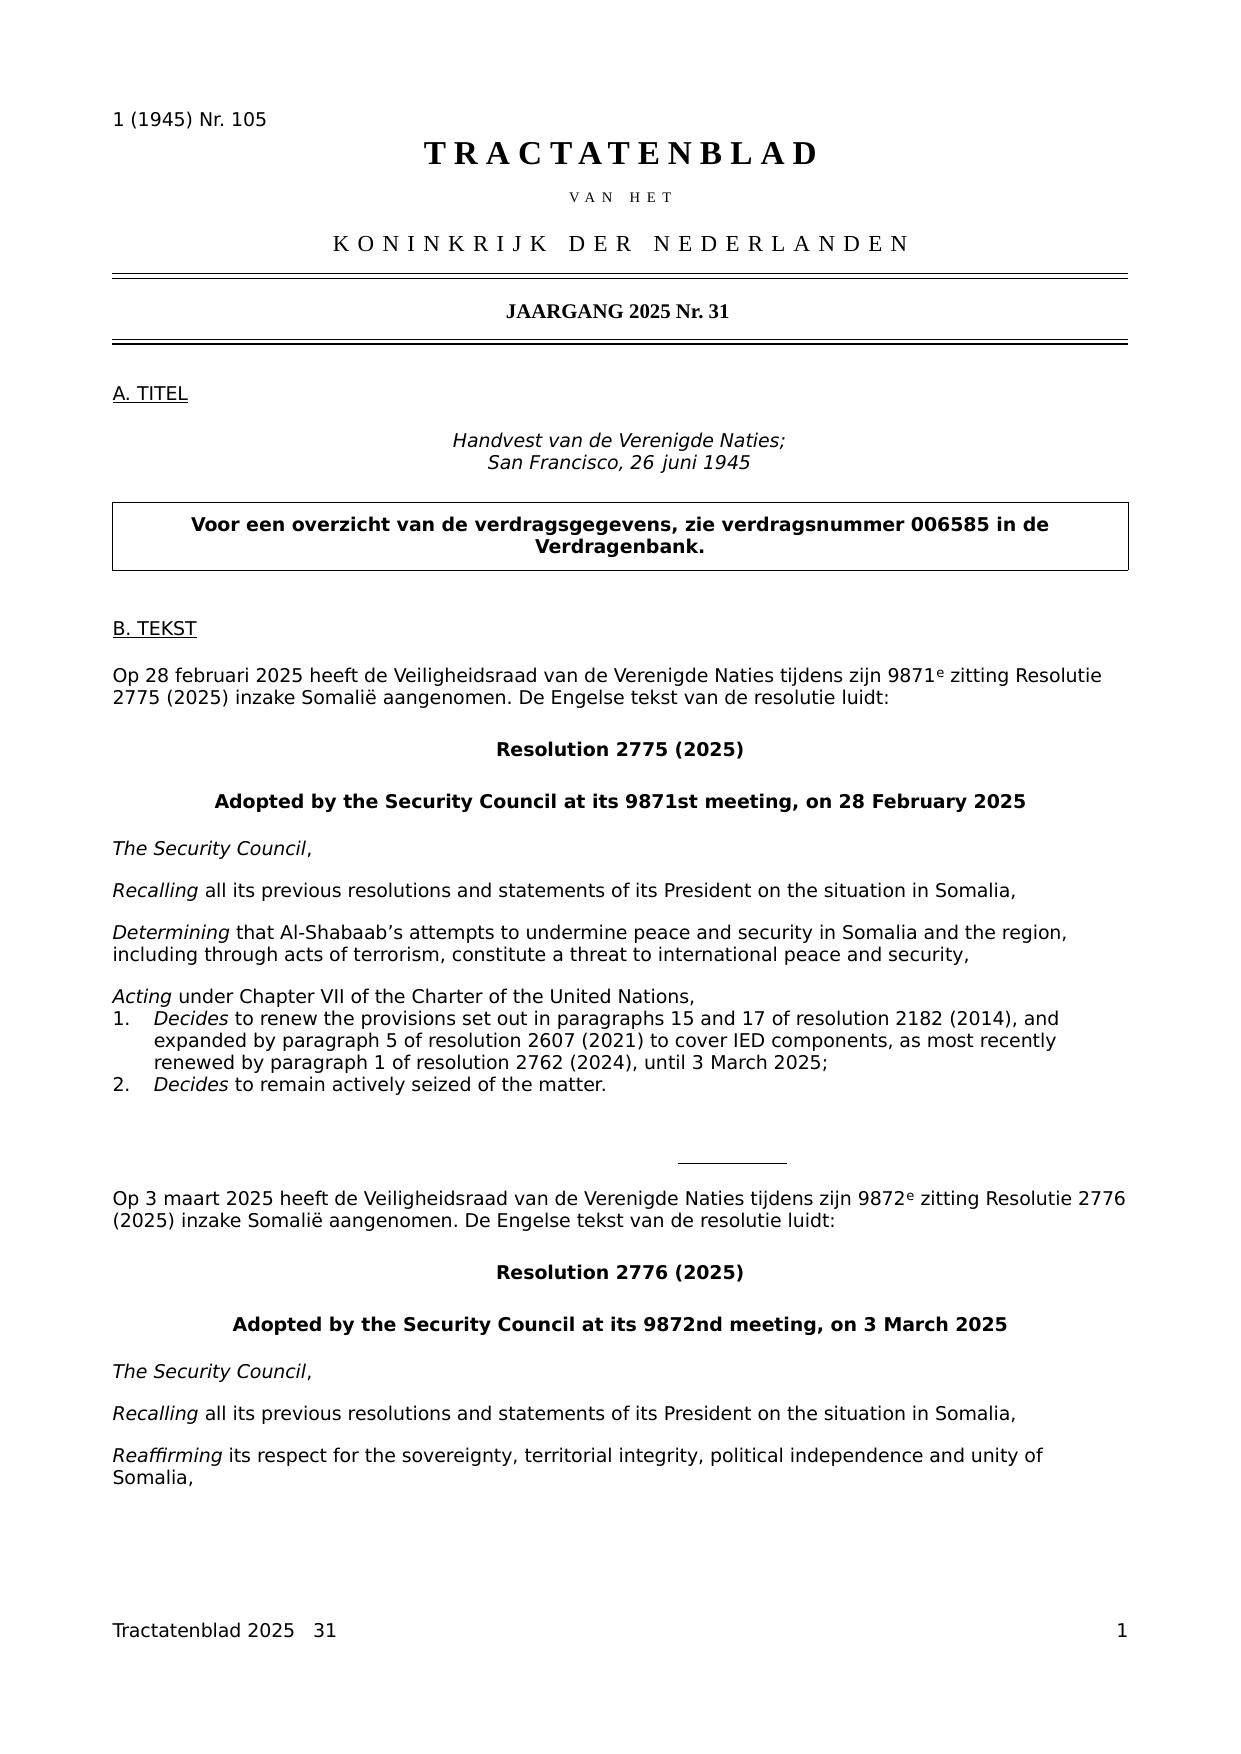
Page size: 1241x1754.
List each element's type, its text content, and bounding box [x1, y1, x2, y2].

text TRACTATENBLAD [112, 133, 1128, 172]
text 2. Decides to remain actively seized of the matter. [112, 1074, 1128, 1096]
text 1 (1945) Nr. 105 [112, 109, 1128, 131]
subtitle Resolution 2775 (2025) [112, 739, 1128, 761]
text Acting under Chapter VII of the Charter of the United Nations, [112, 986, 1128, 1008]
text JAARGANG 2025 Nr. 31 [112, 299, 1128, 323]
text Determining that Al-Shabaab’s attempts to undermine peace and security in Somalia and the region, including through acts of terrorism, constitute a threat to international peace and security, [112, 922, 1128, 966]
text Reaffirming its respect for the sovereignty, territorial integrity, political independence and unity of Somalia, [112, 1445, 1128, 1489]
subtitle Adopted by the Security Council at its 9872nd meeting, on 3 March 2025 [112, 1314, 1128, 1336]
subtitle B. TEKST [112, 618, 1128, 640]
text San Francisco, 26 juni 1945 [112, 452, 1128, 474]
text Op 28 februari 2025 heeft de Veiligheidsraad van de Verenigde Naties tijdens zijn 9871e zitting Resolutie 2775 (2025) inzake Somalië aangenomen. De Engelse tekst van de resolutie luidt: [112, 665, 1128, 709]
subtitle A. TITEL [112, 383, 1128, 405]
subtitle Resolution 2776 (2025) [112, 1262, 1128, 1284]
text Handvest van de Verenigde Naties; [112, 430, 1128, 452]
text The Security Council, [112, 838, 1128, 860]
text Recalling all its previous resolutions and statements of its President on the situation in Somalia, [112, 880, 1128, 902]
subtitle Adopted by the Security Council at its 9871st meeting, on 28 February 2025 [112, 791, 1128, 813]
text VAN HET [112, 189, 1128, 206]
text 1. Decides to renew the provisions set out in paragraphs 15 and 17 of resolution 2182 (2014), and expanded by paragraph 5 of resolution 2607 (2021) to cover IED components, as most recently renewed by paragraph 1 of resolution 2762 (2024), until 3 March 2025; [112, 1008, 1128, 1074]
text KONINKRIJK DER NEDERLANDEN [112, 229, 1128, 256]
text The Security Council, [112, 1361, 1128, 1383]
text Recalling all its previous resolutions and statements of its President on the situation in Somalia, [112, 1403, 1128, 1425]
text Op 3 maart 2025 heeft de Veiligheidsraad van de Verenigde Naties tijdens zijn 9872e zitting Resolutie 2776 (2025) inzake Somalië aangenomen. De Engelse tekst van de resolutie luidt: [112, 1188, 1128, 1232]
